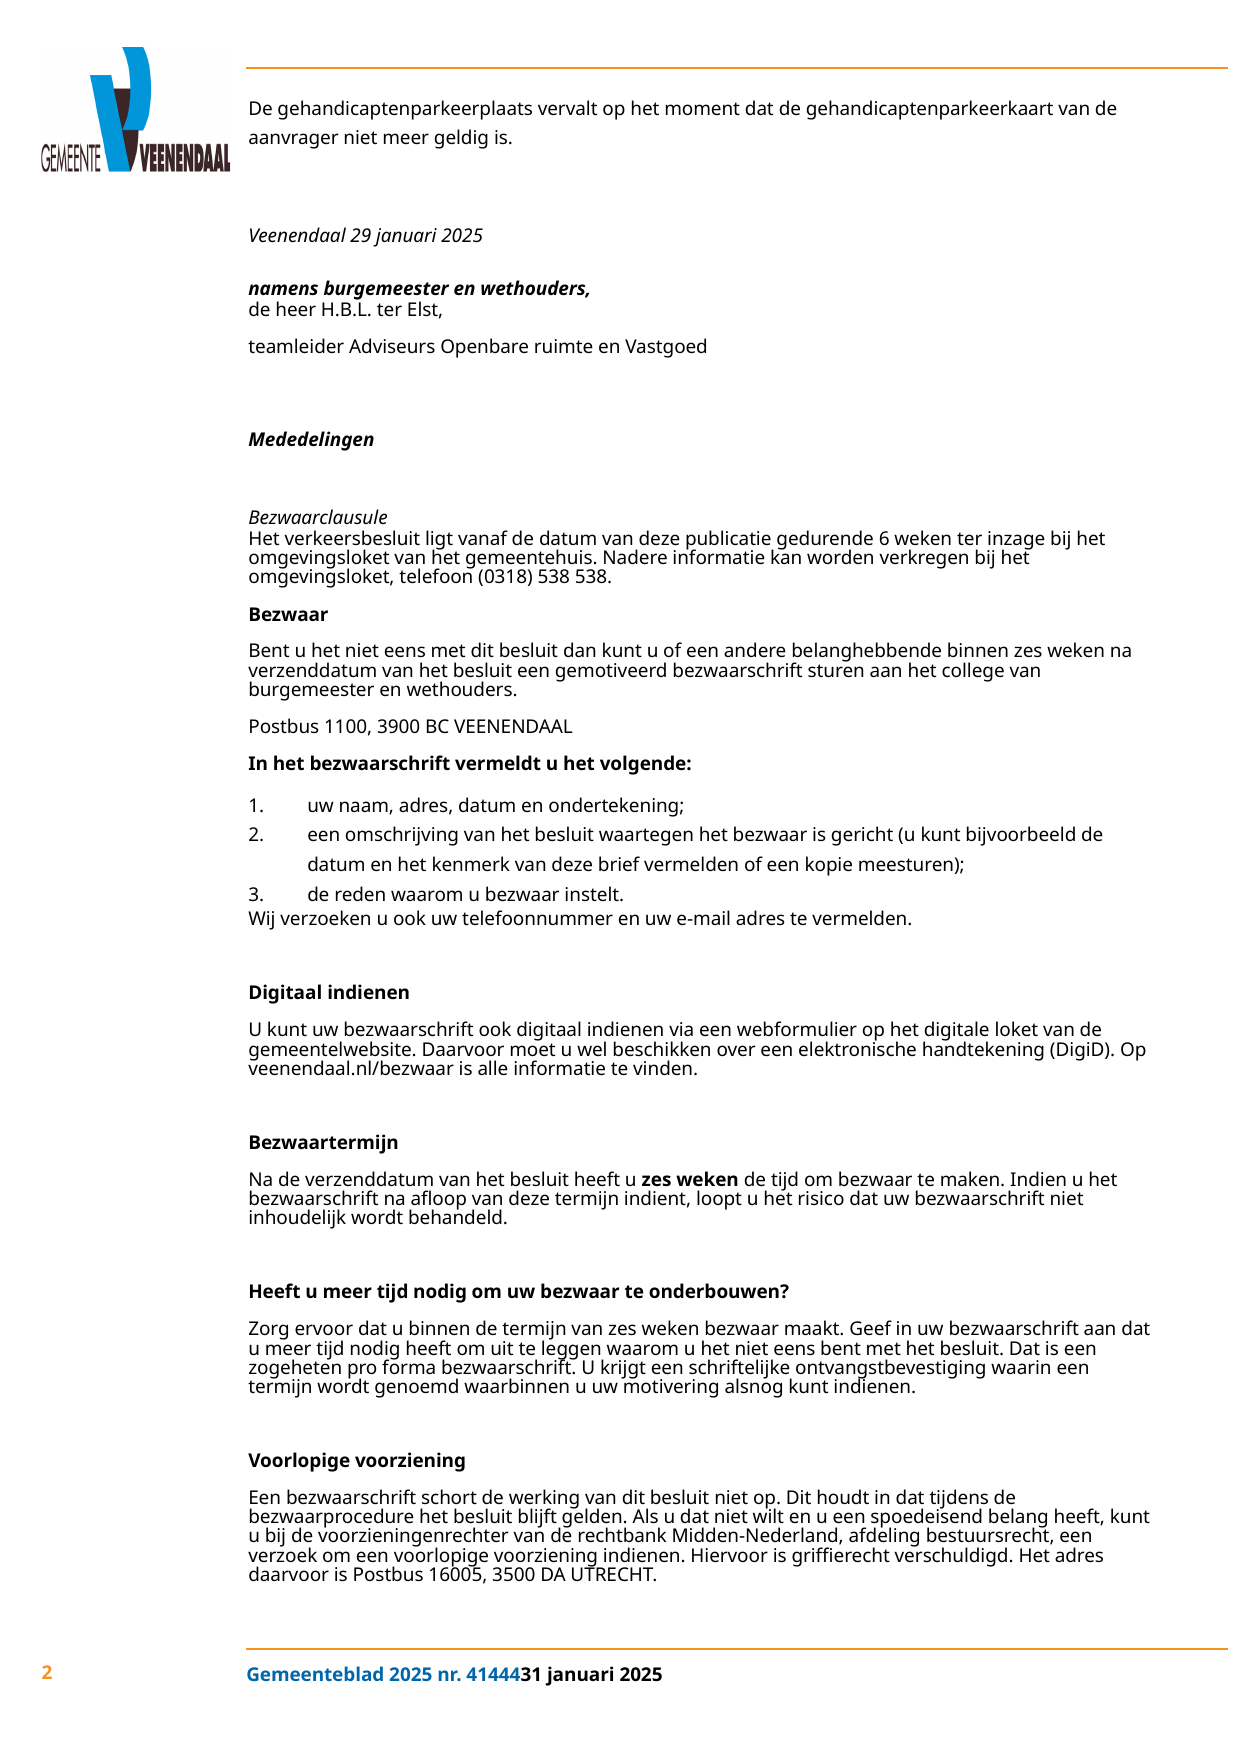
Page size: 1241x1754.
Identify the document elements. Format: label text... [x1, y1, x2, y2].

text Bezwaar [248, 606, 1152, 625]
text Digitaal indienen [248, 984, 1152, 1003]
text Bent u het niet eens met dit besluit dan kunt u of een andere belanghebbende binnen zes weken na verzenddatum van het besluit een gemotiveerd bezwaarschrift sturen aan het college van burgemeester en wethouders. [248, 642, 1152, 700]
text Bezwaartermijn [248, 1134, 1152, 1153]
text Het verkeersbesluit ligt vanaf de datum van deze publicatie gedurende 6 weken ter inzage bij het omgevingsloket van het gemeentehuis. Nadere informatie kan worden verkregen bij het omgevingsloket, telefoon (0318) 538 538. [248, 530, 1152, 588]
list uw naam, adres, datum en ondertekening; [248, 792, 1152, 818]
text De gehandicaptenparkeerplaats vervalt op het moment dat de gehandicaptenparkeerkaart van de aanvrager niet meer geldig is. [248, 95, 1152, 150]
text In het bezwaarschrift vermeldt u het volgende: [248, 755, 1152, 774]
text namens burgemeester en wethouders, [248, 276, 1152, 301]
text Na de verzenddatum van het besluit heeft u zes weken de tijd om bezwaar te maken. Indien u het bezwaarschrift na afloop van deze termijn indient, loopt u het risico dat uw bezwaarschrift niet inhoudelijk wordt behandeld. [248, 1171, 1152, 1228]
text Een bezwaarschrift schort de werking van dit besluit niet op. Dit houdt in dat tijdens de bezwaarprocedure het besluit blijft gelden. Als u dat niet wilt en u een spoedeisend belang heeft, kunt u bij de voorzieningenrechter van de rechtbank Midden-Nederland, afdeling bestuursrecht, een verzoek om een voorlopige voorziening indienen. Hiervoor is griffierecht verschuldigd. Het adres daarvoor is Postbus 16005, 3500 DA UTRECHT. [248, 1489, 1152, 1585]
text Postbus 1100, 3900 BC VEENENDAAL [248, 718, 1152, 737]
text Wij verzoeken u ook uw telefoonnummer en uw e-mail adres te vermelden. [248, 910, 1152, 929]
text Bezwaarclausule [248, 504, 1152, 530]
picture [41, 47, 130, 172]
text Heeft u meer tijd nodig om uw bezwaar te onderbouwen? [248, 1283, 1152, 1302]
text de heer H.B.L. ter Elst, [248, 301, 1152, 321]
text U kunt uw bezwaarschrift ook digitaal indienen via een webformulier op het digitale loket van de gemeentelwebsite. Daarvoor moet u wel beschikken over een elektronische handtekening (DigiD). Op veenendaal.nl/bezwaar is alle informatie te vinden. [248, 1021, 1152, 1079]
text Veenendaal 29 januari 2025 [248, 223, 1152, 248]
text teamleider Adviseurs Openbare ruimte en Vastgoed [248, 338, 1152, 357]
text Mededelingen [248, 426, 1152, 451]
list de reden waarom u bezwaar instelt. [248, 881, 1152, 906]
picture [123, 47, 231, 172]
text Voorlopige voorziening [248, 1452, 1152, 1471]
list een omschrijving van het besluit waartegen het bezwaar is gericht (u kunt bijvoorbeeld de datum en het kenmerk van deze brief vermelden of een kopie meesturen); [248, 822, 1152, 877]
text Zorg ervoor dat u binnen de termijn van zes weken bezwaar maakt. Geef in uw bezwaarschrift aan dat u meer tijd nodig heeft om uit te leggen waarom u het niet eens bent met het besluit. Dat is een zogeheten pro forma bezwaarschrift. U krijgt een schriftelijke ontvangstbevestiging waarin een termijn wordt genoemd waarbinnen u uw motivering alsnog kunt indienen. [248, 1320, 1152, 1397]
